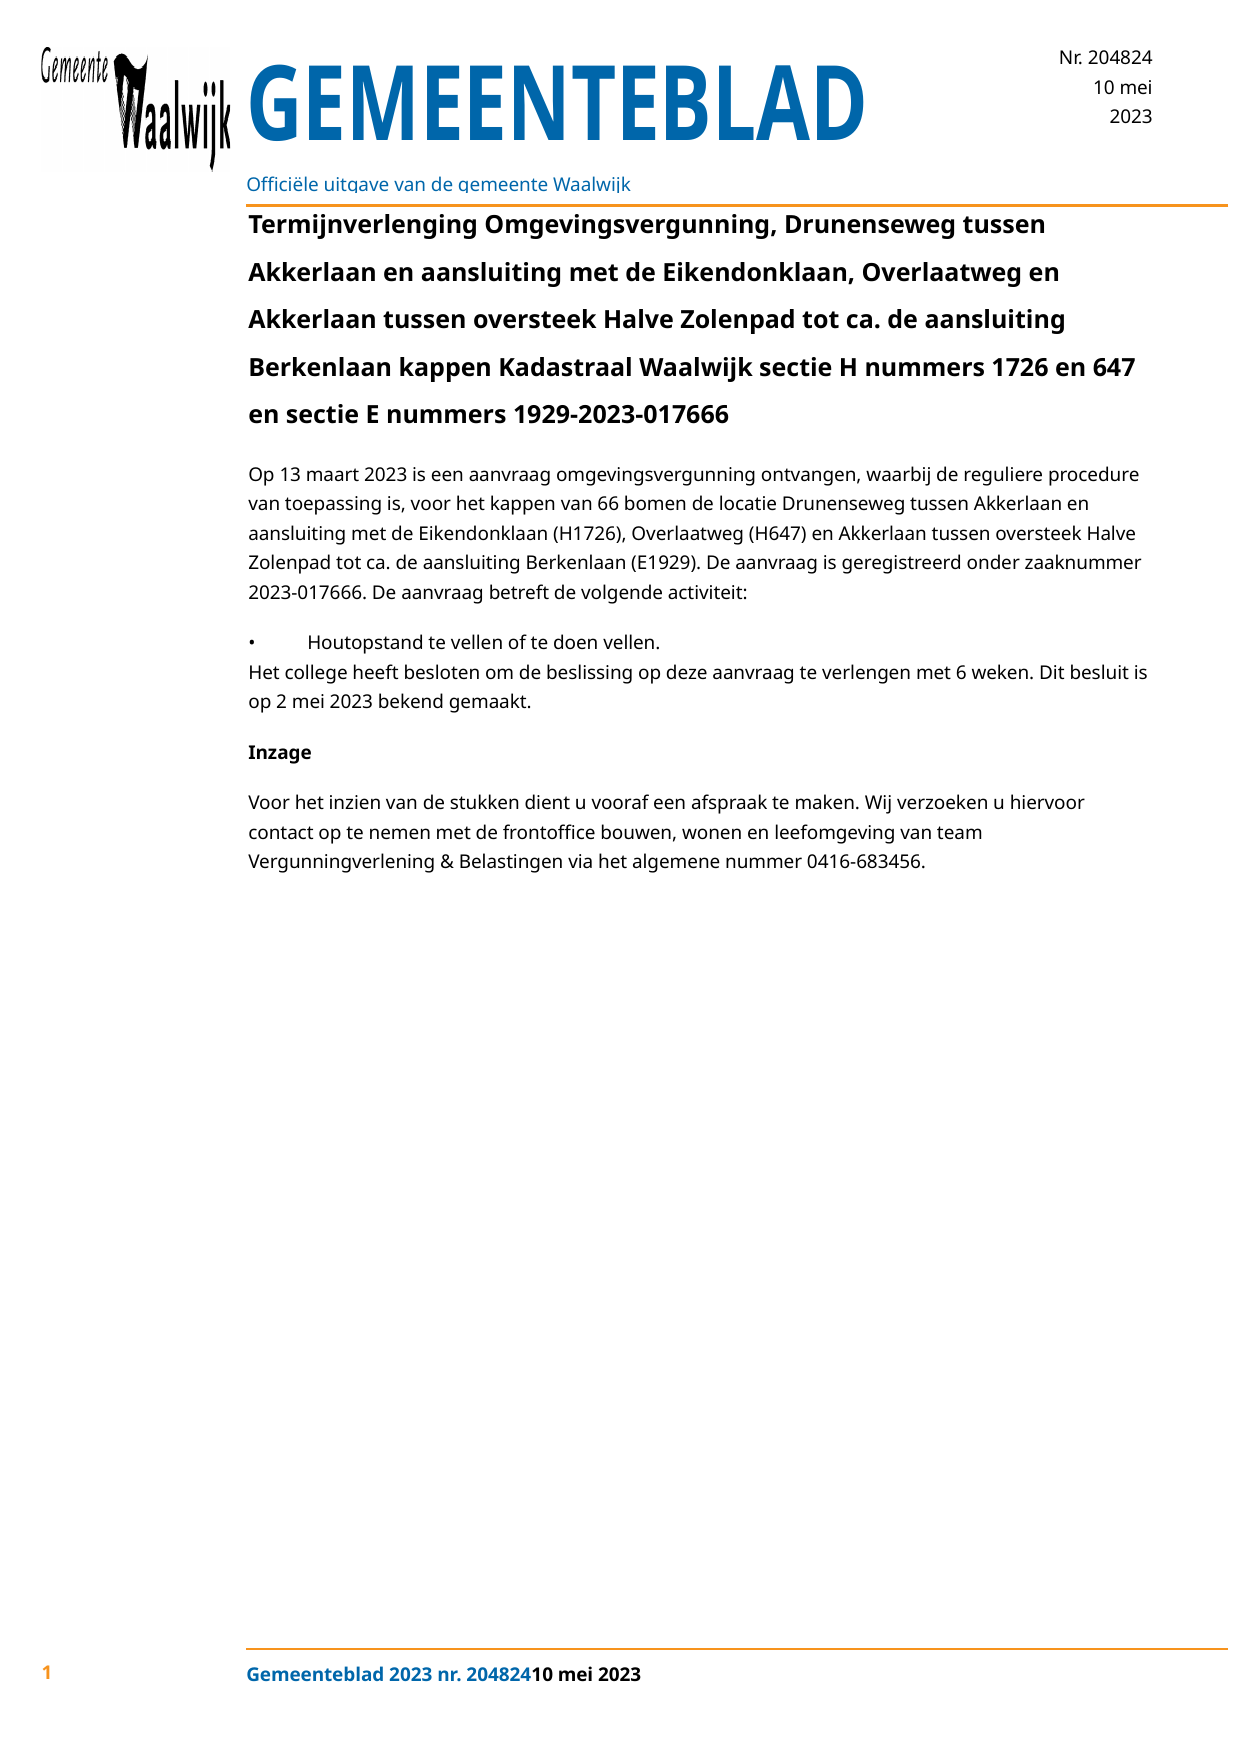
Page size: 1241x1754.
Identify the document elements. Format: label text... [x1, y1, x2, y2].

text Inzage [248, 739, 1152, 765]
picture [41, 47, 231, 172]
text Het college heeft besloten om de beslissing op deze aanvraag te verlengen met 6 weken. Dit besluit is op 2 mei 2023 bekend gemaakt. [248, 659, 1152, 714]
text Termijnverlenging Omgevingsvergunning, Drunenseweg tussen Akkerlaan en aansluiting met de Eikendonklaan, Overlaatweg en Akkerlaan tussen oversteek Halve Zolenpad tot ca. de aansluiting Berkenlaan kappen Kadastraal Waalwijk sectie H nummers 1726 en 647 en sectie E nummers 1929-2023-017666 [248, 207, 1152, 431]
list Houtopstand te vellen of te doen vellen. [248, 629, 1152, 655]
text Op 13 maart 2023 is een aanvraag omgevingsvergunning ontvangen, waarbij de reguliere procedure van toepassing is, voor het kappen van 66 bomen de locatie Drunenseweg tussen Akkerlaan en aansluiting met de Eikendonklaan (H1726), Overlaatweg (H647) en Akkerlaan tussen oversteek Halve Zolenpad tot ca. de aansluiting Berkenlaan (E1929). De aanvraag is geregistreerd onder zaaknummer 2023-017666. De aanvraag betreft de volgende activiteit: [248, 461, 1152, 605]
text Voor het inzien van de stukken dient u vooraf een afspraak te maken. Wij verzoeken u hiervoor contact op te nemen met de frontoffice bouwen, wonen en leefomgeving van team Vergunningverlening & Belastingen via het algemene nummer 0416-683456. [248, 789, 1152, 874]
